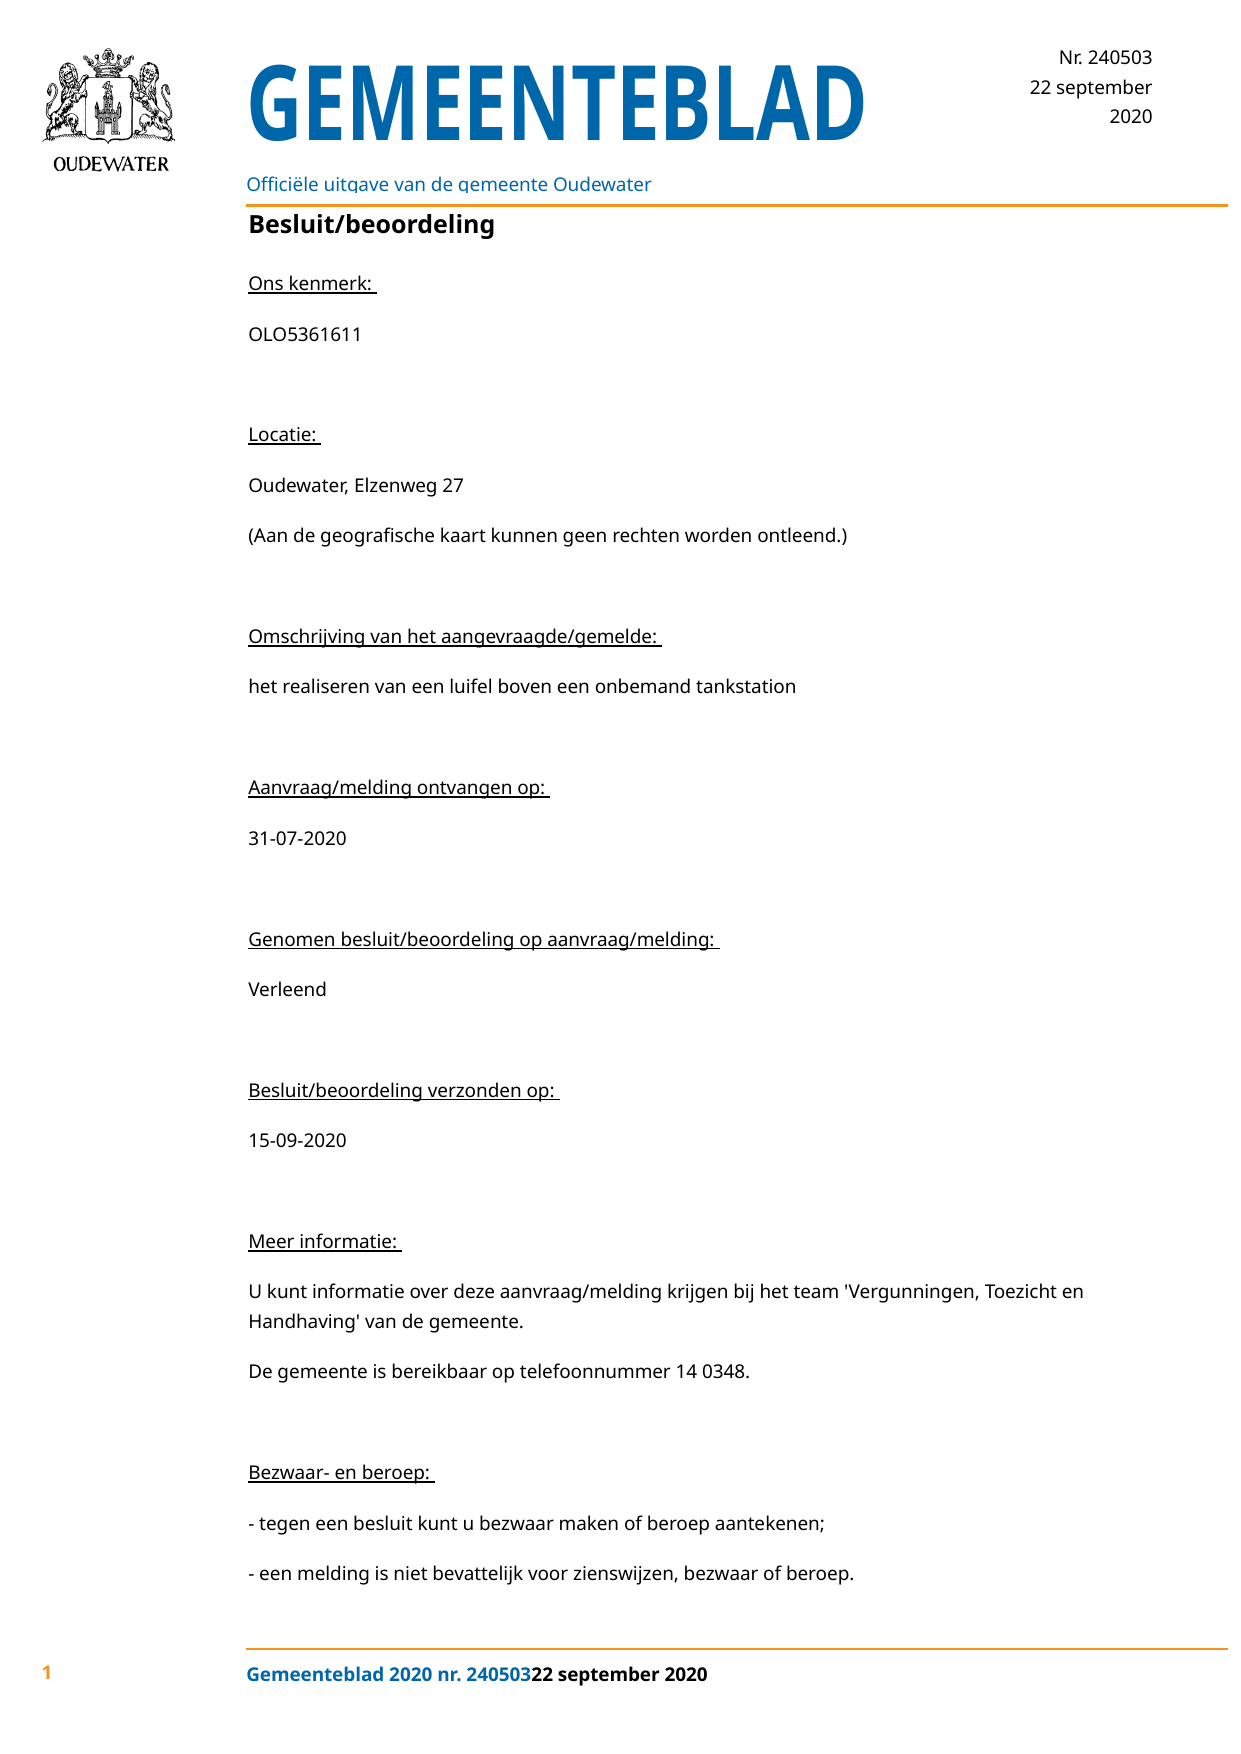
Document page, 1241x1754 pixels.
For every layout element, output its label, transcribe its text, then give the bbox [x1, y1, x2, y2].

text 31-07-2020 [248, 825, 1152, 851]
text Meer informatie: [248, 1228, 1152, 1254]
text Genomen besluit/beoordeling op aanvraag/melding: [248, 926, 1152, 951]
text 15-09-2020 [248, 1127, 1152, 1153]
text Besluit/beoordeling [248, 207, 1152, 241]
text Oudewater, Elzenweg 27 [248, 472, 1152, 498]
text Ons kenmerk: [248, 270, 1152, 296]
text Verleend [248, 976, 1152, 1002]
text - een melding is niet bevattelijk voor zienswijzen, bezwaar of beroep. [248, 1560, 1152, 1586]
text Aanvraag/melding ontvangen op: [248, 774, 1152, 800]
text - tegen een besluit kunt u bezwaar maken of beroep aantekenen; [248, 1510, 1152, 1536]
text De gemeente is bereikbaar op telefoonnummer 14 0348. [248, 1359, 1152, 1384]
text (Aan de geografische kaart kunnen geen rechten worden ontleend.) [248, 522, 1152, 548]
text OLO5361611 [248, 321, 1152, 346]
text Omschrijving van het aangevraagde/gemelde: [248, 623, 1152, 649]
picture [41, 47, 231, 172]
text U kunt informatie over deze aanvraag/melding krijgen bij het team 'Vergunningen, Toezicht en Handhaving' van de gemeente. [248, 1279, 1152, 1334]
text Locatie: [248, 422, 1152, 447]
text het realiseren van een luifel boven een onbemand tankstation [248, 674, 1152, 699]
text Besluit/beoordeling verzonden op: [248, 1077, 1152, 1103]
text Bezwaar- en beroep: [248, 1459, 1152, 1485]
